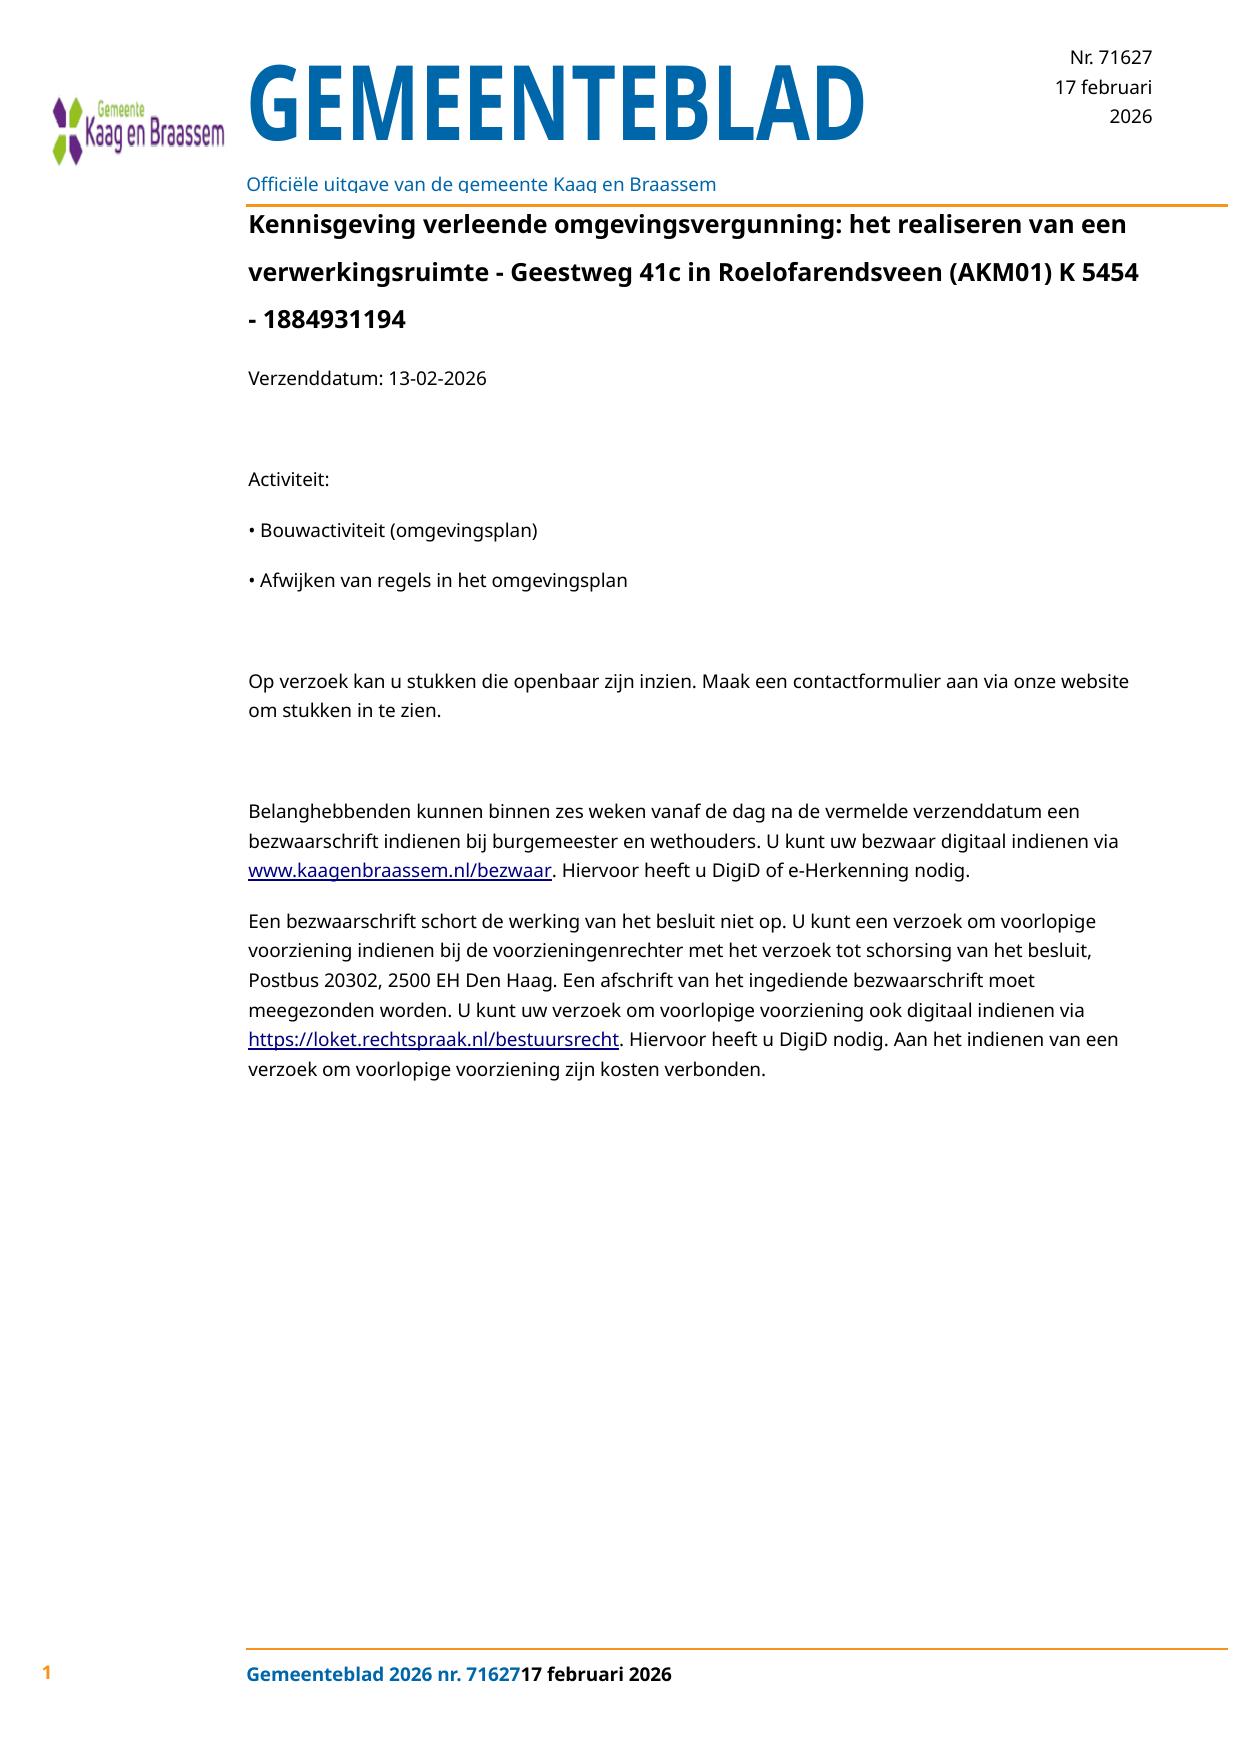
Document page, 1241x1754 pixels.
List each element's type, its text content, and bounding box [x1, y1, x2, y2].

text Belanghebbenden kunnen binnen zes weken vanaf de dag na de vermelde verzenddatum een bezwaarschrift indienen bij burgemeester en wethouders. U kunt uw bezwaar digitaal indienen via www.kaagenbraassem.nl/bezwaar. Hiervoor heeft u DigiD of e-Herkenning nodig. [248, 798, 1152, 883]
text Een bezwaarschrift schort de werking van het besluit niet op. U kunt een verzoek om voorlopige voorziening indienen bij de voorzieningenrechter met het verzoek tot schorsing van het besluit, Postbus 20302, 2500 EH Den Haag. Een afschrift van het ingediende bezwaarschrift moet meegezonden worden. U kunt uw verzoek om voorlopige voorziening ook digitaal indienen via https://loket.rechtspraak.nl/bestuursrecht. Hiervoor heeft u DigiD nodig. Aan het indienen van een verzoek om voorlopige voorziening zijn kosten verbonden. [248, 908, 1152, 1082]
text Kennisgeving verleende omgevingsvergunning: het realiseren van een verwerkingsruimte - Geestweg 41c in Roelofarendsveen (AKM01) K 5454 - 1884931194 [248, 207, 1152, 336]
text • Afwijken van regels in het omgevingsplan [248, 567, 1152, 593]
text Activiteit: [248, 466, 1152, 492]
picture [41, 47, 231, 172]
text Verzenddatum: 13-02-2026 [248, 366, 1152, 391]
text • Bouwactiviteit (omgevingsplan) [248, 517, 1152, 542]
text Op verzoek kan u stukken die openbaar zijn inzien. Maak een contactformulier aan via onze website om stukken in te zien. [248, 668, 1152, 723]
